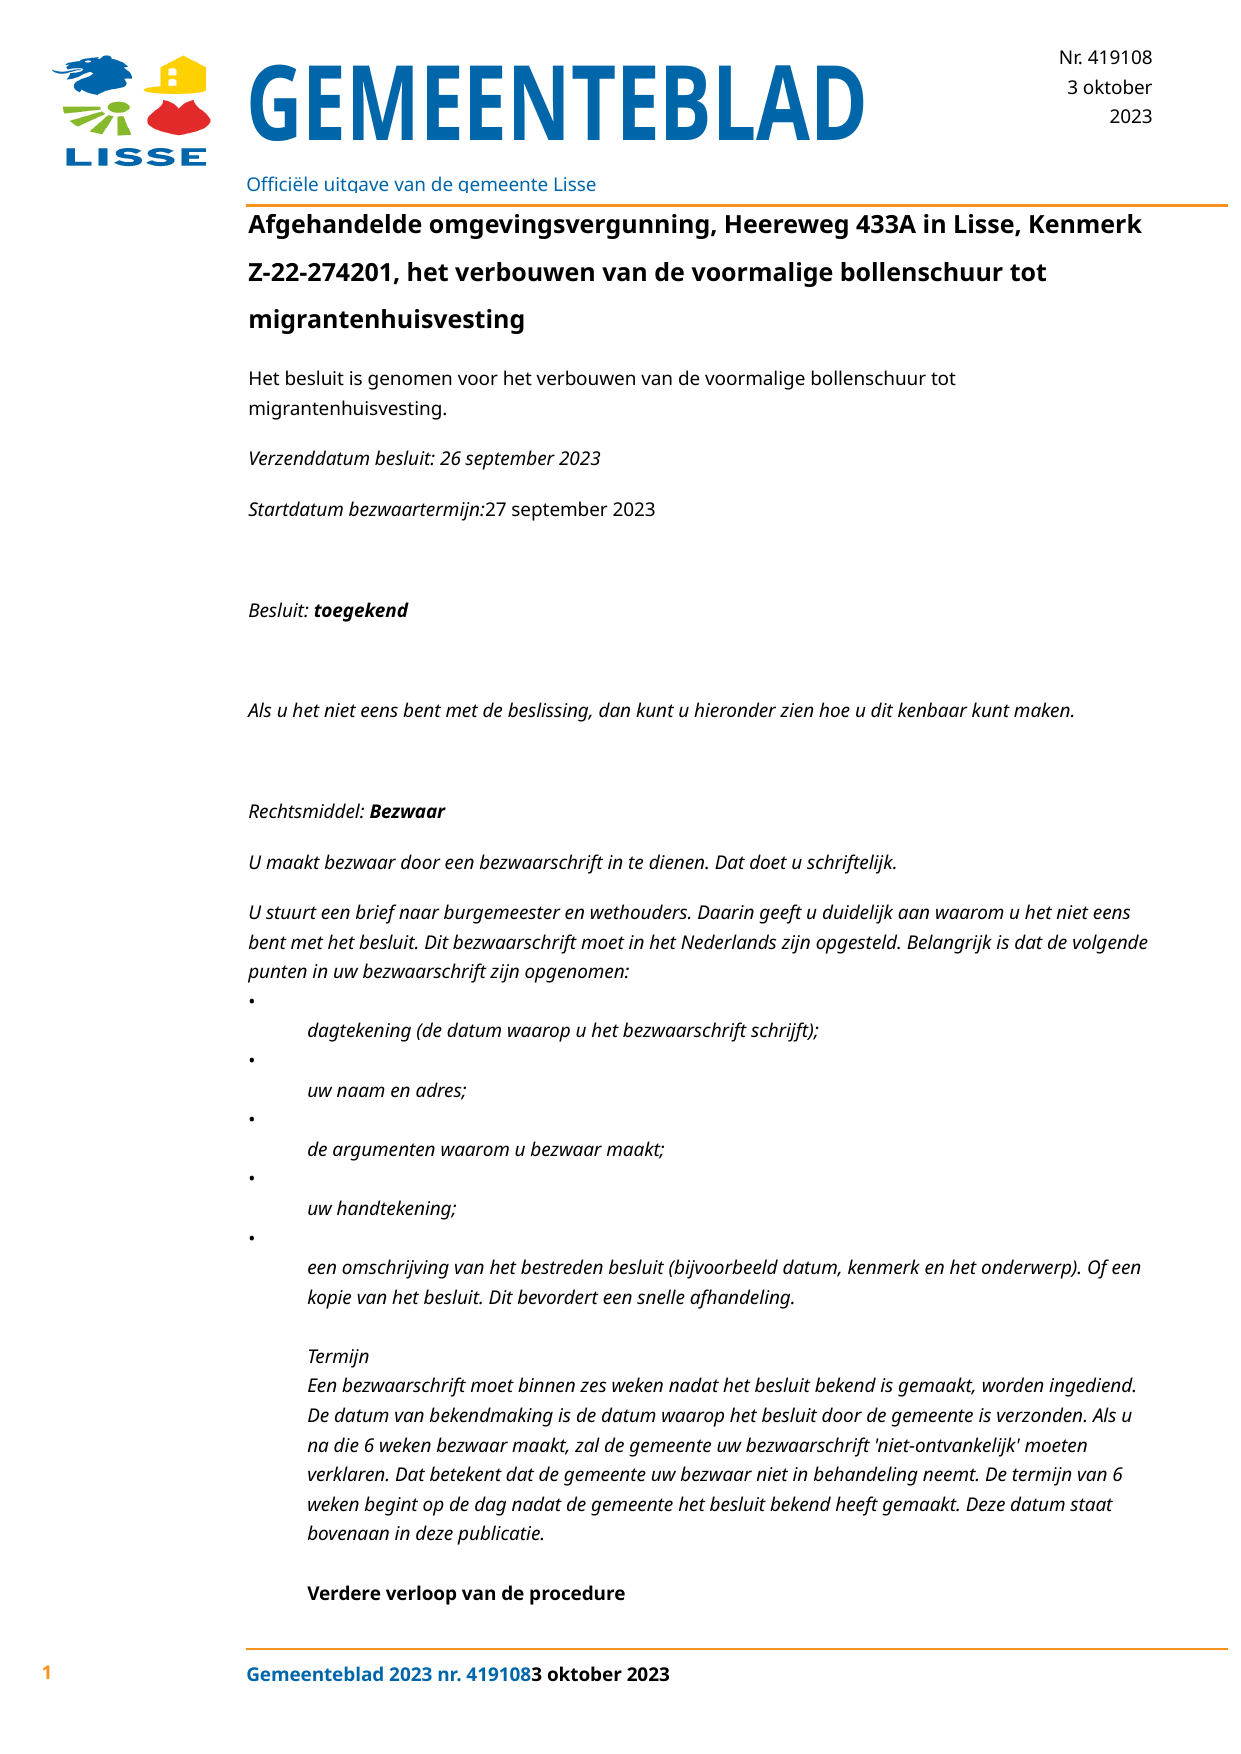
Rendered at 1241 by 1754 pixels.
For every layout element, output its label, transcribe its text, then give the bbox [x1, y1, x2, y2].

list uw handtekening; [248, 1195, 1152, 1221]
text Besluit: toegekend [248, 597, 1152, 622]
text Startdatum bezwaartermijn:27 september 2023 [248, 496, 1152, 522]
text U stuurt een brief naar burgemeester en wethouders. Daarin geeft u duidelijk aan waarom u het niet eens bent met het besluit. Dit bezwaarschrift moet in het Nederlands zijn opgesteld. Belangrijk is dat de volgende punten in uw bezwaarschrift zijn opgenomen: [248, 899, 1152, 984]
text Afgehandelde omgevingsvergunning, Heereweg 433A in Lisse, Kenmerk Z-22-274201, het verbouwen van de voormalige bollenschuur tot migrantenhuisvesting [248, 207, 1152, 336]
list Een bezwaarschrift moet binnen zes weken nadat het besluit bekend is gemaakt, worden ingediend. De datum van bekendmaking is de datum waarop het besluit door de gemeente is verzonden. Als u na die 6 weken bezwaar maakt, zal de gemeente uw bezwaarschrift 'niet-ontvankelijk' moeten verklaren. Dat betekent dat de gemeente uw bezwaar niet in behandeling neemt. De termijn van 6 weken begint op de dag nadat de gemeente het besluit bekend heeft gemaakt. Deze datum staat bovenaan in deze publicatie. [248, 1373, 1152, 1546]
list dagtekening (de datum waarop u het bezwaarschrift schrijft); [248, 1018, 1152, 1043]
list Verdere verloop van de procedure [248, 1580, 1152, 1605]
list een omschrijving van het bestreden besluit (bijvoorbeeld datum, kenmerk en het onderwerp). Of een kopie van het besluit. Dit bevordert een snelle afhandeling. [248, 1254, 1152, 1309]
text Rechtsmiddel: Bezwaar [248, 798, 1152, 824]
list uw naam en adres; [248, 1077, 1152, 1102]
list Termijn [248, 1343, 1152, 1369]
text Verzenddatum besluit: 26 september 2023 [248, 446, 1152, 471]
list de argumenten waarom u bezwaar maakt; [248, 1136, 1152, 1162]
text Het besluit is genomen voor het verbouwen van de voormalige bollenschuur tot migrantenhuisvesting. [248, 366, 1152, 421]
text U maakt bezwaar door een bezwaarschrift in te dienen. Dat doet u schriftelijk. [248, 849, 1152, 874]
picture [41, 47, 231, 172]
text Als u het niet eens bent met de beslissing, dan kunt u hieronder zien hoe u dit kenbaar kunt maken. [248, 698, 1152, 723]
